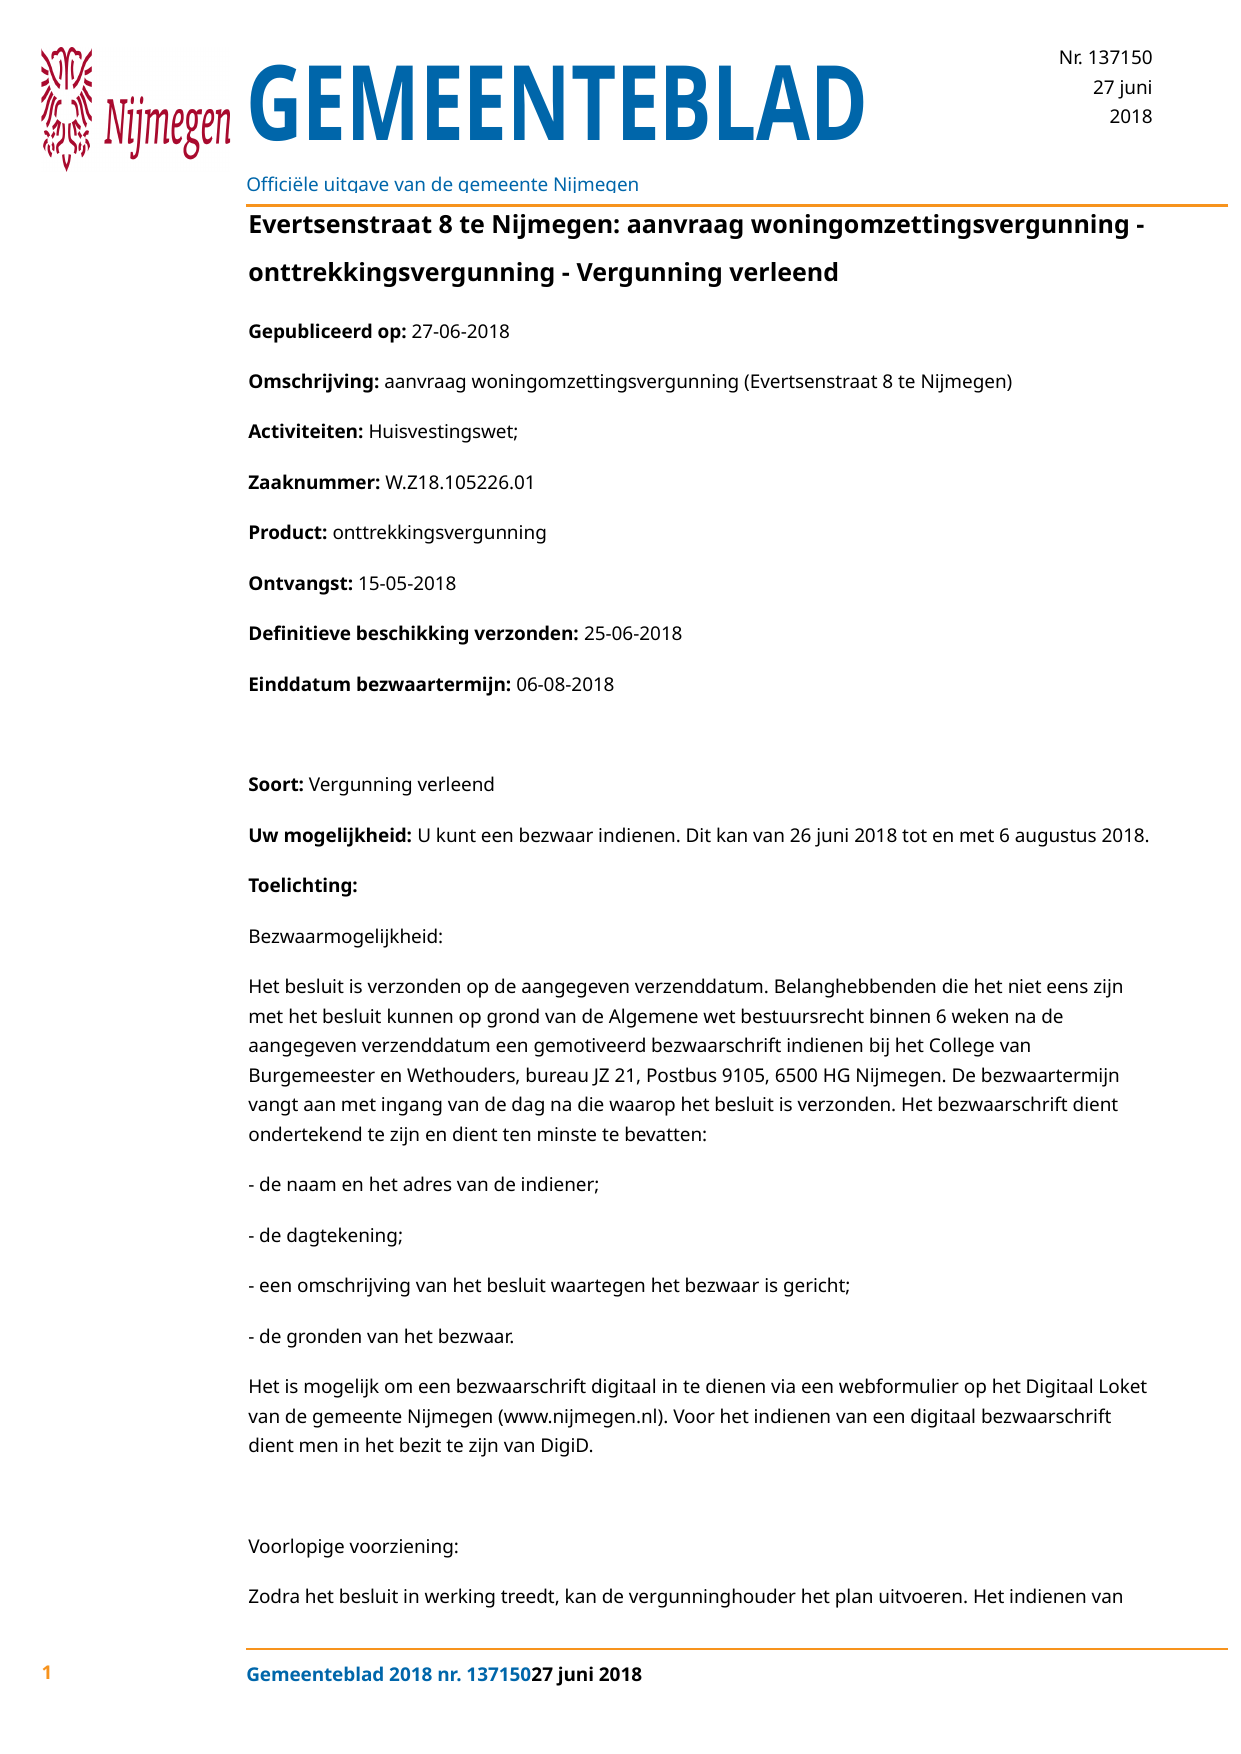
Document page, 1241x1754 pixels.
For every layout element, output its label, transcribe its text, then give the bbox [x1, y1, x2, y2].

text Evertsenstraat 8 te Nijmegen: aanvraag woningomzettingsvergunning - onttrekkingsvergunning - Vergunning verleend [248, 207, 1152, 288]
text Ontvangst: 15-05-2018 [248, 570, 1152, 596]
text Toelichting: [248, 872, 1152, 898]
picture [41, 47, 231, 172]
text Soort: Vergunning verleend [248, 772, 1152, 797]
text Product: onttrekkingsvergunning [248, 519, 1152, 545]
text Activiteiten: Huisvestingswet; [248, 419, 1152, 444]
text - de dagtekening; [248, 1222, 1152, 1248]
text Voorlopige voorziening: [248, 1533, 1152, 1559]
text Omschrijving: aanvraag woningomzettingsvergunning (Evertsenstraat 8 te Nijmegen) [248, 368, 1152, 394]
text - een omschrijving van het besluit waartegen het bezwaar is gericht; [248, 1272, 1152, 1298]
text Gepubliceerd op: 27-06-2018 [248, 318, 1152, 344]
text Definitieve beschikking verzonden: 25-06-2018 [248, 620, 1152, 646]
text - de gronden van het bezwaar. [248, 1323, 1152, 1349]
text Zodra het besluit in werking treedt, kan de vergunninghouder het plan uitvoeren. Het indienen van [248, 1584, 1152, 1609]
text - de naam en het adres van de indiener; [248, 1172, 1152, 1197]
text Het besluit is verzonden op de aangegeven verzenddatum. Belanghebbenden die het niet eens zijn met het besluit kunnen op grond van de Algemene wet bestuursrecht binnen 6 weken na de aangegeven verzenddatum een gemotiveerd bezwaarschrift indienen bij het College van Burgemeester en Wethouders, bureau JZ 21, Postbus 9105, 6500 HG Nijmegen. De bezwaartermijn vangt aan met ingang van de dag na die waarop het besluit is verzonden. Het bezwaarschrift dient ondertekend te zijn en dient ten minste te bevatten: [248, 973, 1152, 1147]
text Zaaknummer: W.Z18.105226.01 [248, 469, 1152, 495]
text Het is mogelijk om een bezwaarschrift digitaal in te dienen via een webformulier op het Digitaal Loket van de gemeente Nijmegen (www.nijmegen.nl). Voor het indienen van een digitaal bezwaarschrift dient men in het bezit te zijn van DigiD. [248, 1373, 1152, 1458]
text Uw mogelijkheid: U kunt een bezwaar indienen. Dit kan van 26 juni 2018 tot en met 6 augustus 2018. [248, 822, 1152, 848]
text Einddatum bezwaartermijn: 06-08-2018 [248, 671, 1152, 697]
text Bezwaarmogelijkheid: [248, 923, 1152, 949]
